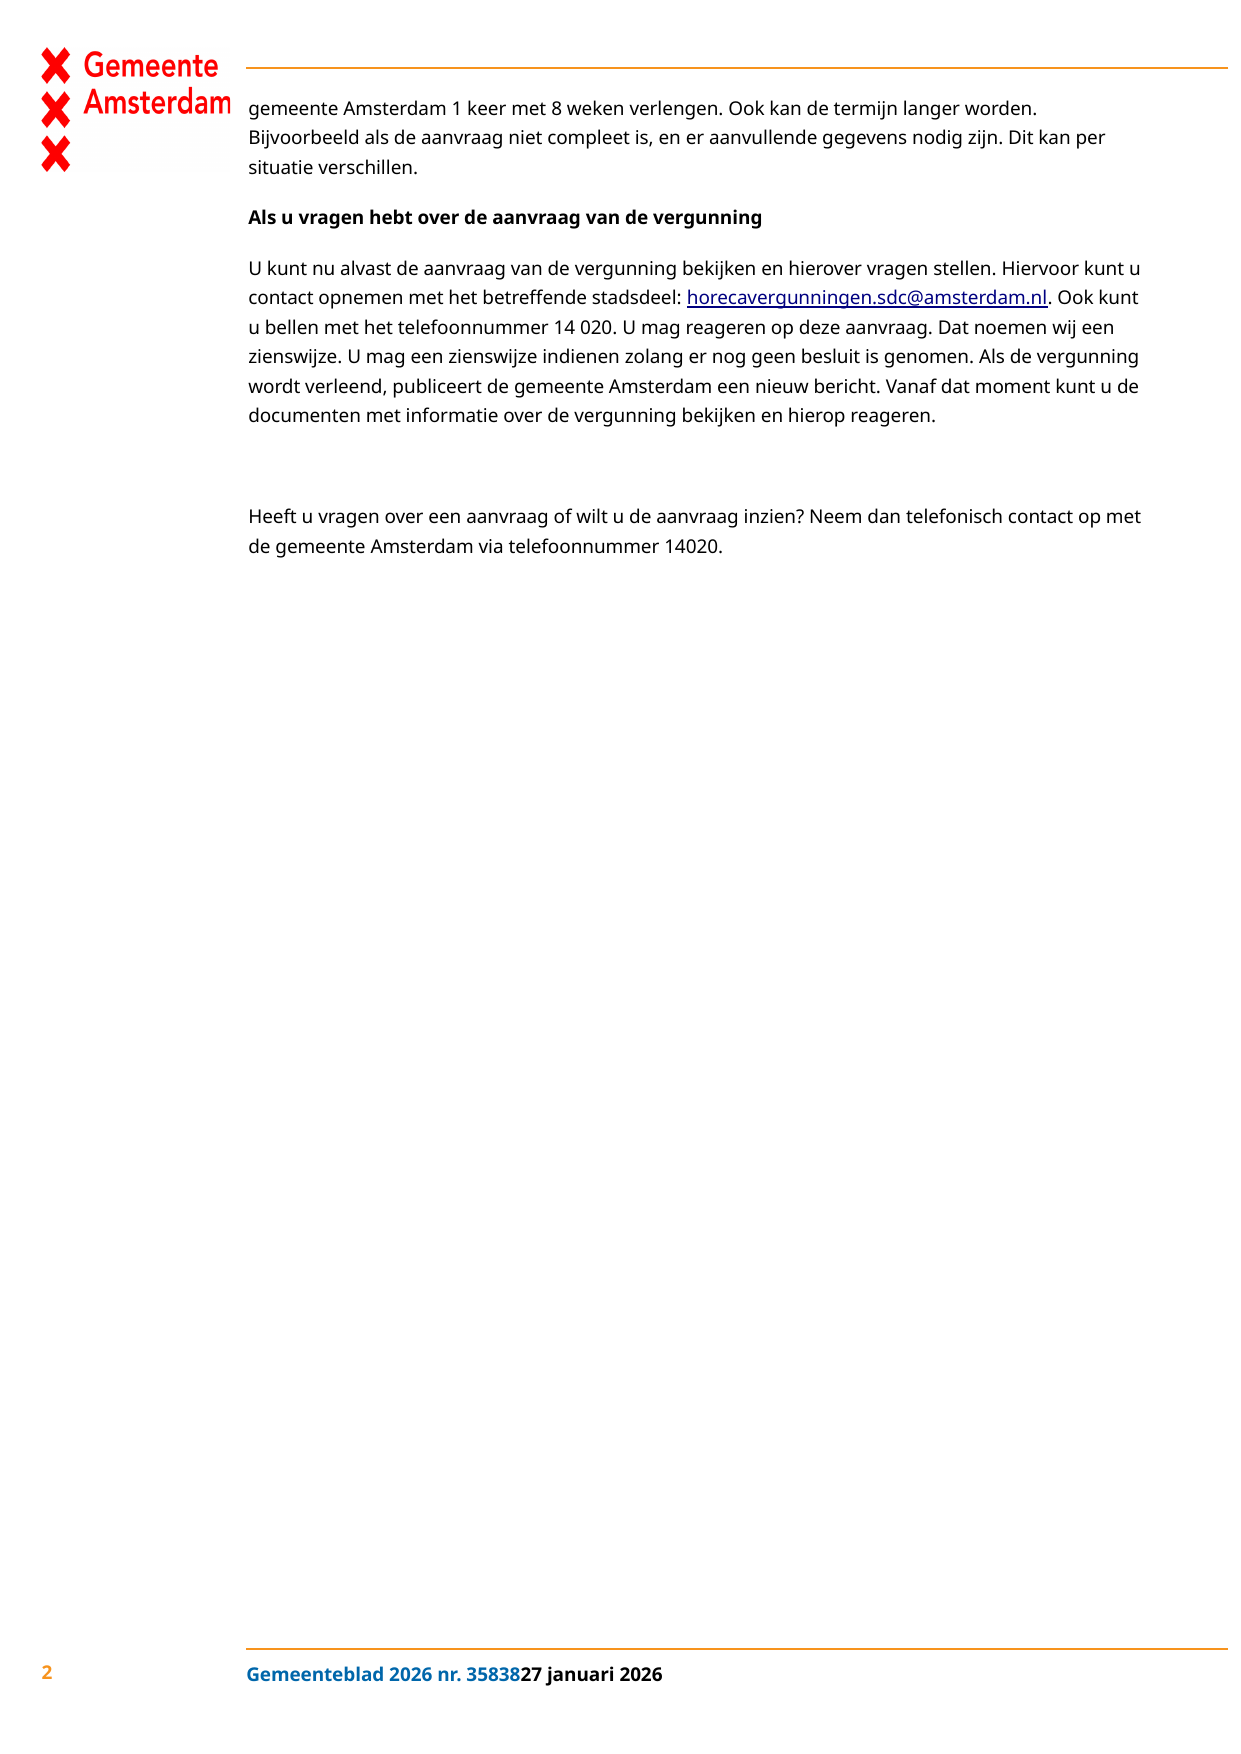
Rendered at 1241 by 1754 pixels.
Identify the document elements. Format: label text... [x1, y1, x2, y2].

picture [41, 47, 231, 172]
text Als u vragen hebt over de aanvraag van de vergunning [248, 204, 1152, 230]
text U kunt nu alvast de aanvraag van de vergunning bekijken en hierover vragen stellen. Hiervoor kunt u contact opnemen met het betreffende stadsdeel: horecavergunningen.sdc@amsterdam.nl. Ook kunt u bellen met het telefoonnummer 14 020. U mag reageren op deze aanvraag. Dat noemen wij een zienswijze. U mag een zienswijze indienen zolang er nog geen besluit is genomen. Als de vergunning wordt verleend, publiceert de gemeente Amsterdam een nieuw bericht. Vanaf dat moment kunt u de documenten met informatie over de vergunning bekijken en hierop reageren. [248, 255, 1152, 428]
text gemeente Amsterdam 1 keer met 8 weken verlengen. Ook kan de termijn langer worden. Bijvoorbeeld als de aanvraag niet compleet is, en er aanvullende gegevens nodig zijn. Dit kan per situatie verschillen. [248, 95, 1152, 180]
text Heeft u vragen over een aanvraag of wilt u de aanvraag inzien? Neem dan telefonisch contact op met de gemeente Amsterdam via telefoonnummer 14020. [248, 503, 1152, 559]
